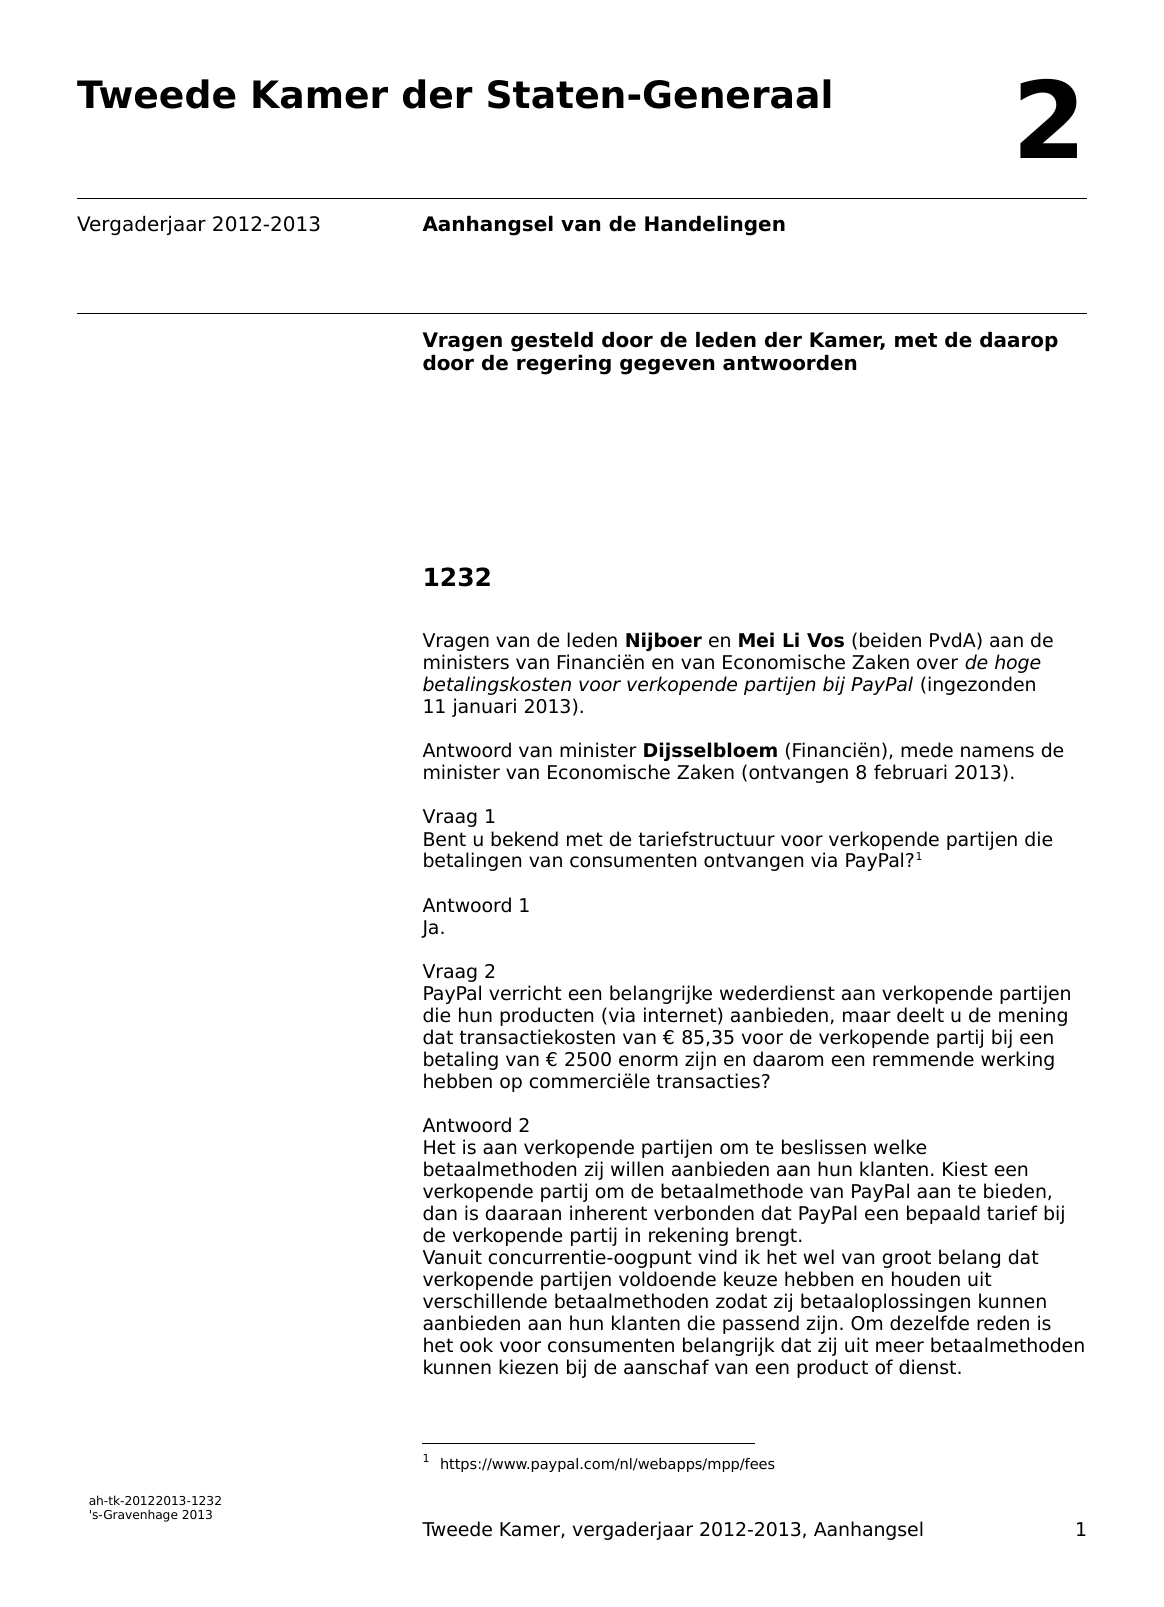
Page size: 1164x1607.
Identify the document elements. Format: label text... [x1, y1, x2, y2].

text Vragen van de leden Nijboer en Mei Li Vos (beiden PvdA) aan de ministers van Financiën en van Economische Zaken over de hoge betalingskosten voor verkopende partijen bij PayPal (ingezonden 11 januari 2013). [422, 630, 1087, 718]
text Antwoord van minister Dijsselbloem (Financiën), mede namens de minister van Economische Zaken (ontvangen 8 februari 2013). [422, 740, 1087, 784]
text ah-tk-20122013-1232 [88, 1494, 323, 1508]
table_cell Vragen gesteld door de leden der Kamer, met de daarop door de regering gegeven antwoorden [422, 314, 1087, 375]
text PayPal verricht een belangrijke wederdienst aan verkopende partijen die hun producten (via internet) aanbieden, maar deelt u de mening dat transactiekosten van € 85,35 voor de verkopende partij bij een betaling van € 2500 enorm zijn en daarom een remmende werking hebben op commerciële transacties? [422, 983, 1087, 1093]
text Het is aan verkopende partijen om te beslissen welke betaalmethoden zij willen aanbieden aan hun klanten. Kiest een verkopende partij om de betaalmethode van PayPal aan te bieden, dan is daaraan inherent verbonden dat PayPal een bepaald tarief bij de verkopende partij in rekening brengt. [422, 1137, 1087, 1247]
table_cell [77, 314, 422, 375]
text Vraag 1 [422, 806, 1087, 828]
table_header Tweede Kamer der Staten-Generaal [77, 59, 886, 198]
text Vraag 2 [422, 961, 1087, 983]
text 's-Gravenhage 2013 [88, 1508, 323, 1522]
table_header 2 [886, 59, 1087, 198]
text https://www.paypal.com/nl/webapps/mpp/fees [422, 1452, 1087, 1474]
text Antwoord 2 [422, 1115, 1087, 1137]
text 1232 [422, 563, 1087, 592]
table_cell Aanhangsel van de Handelingen [422, 199, 1087, 313]
text Antwoord 1 [422, 894, 1087, 917]
text Ja. [422, 917, 1087, 938]
table_cell Vergaderjaar 2012-2013 [77, 199, 422, 313]
text Vanuit concurrentie-oogpunt vind ik het wel van groot belang dat verkopende partijen voldoende keuze hebben en houden uit verschillende betaalmethoden zodat zij betaaloplossingen kunnen aanbieden aan hun klanten die passend zijn. Om dezelfde reden is het ook voor consumenten belangrijk dat zij uit meer betaalmethoden kunnen kiezen bij de aanschaf van een product of dienst. [422, 1247, 1087, 1378]
text Bent u bekend met de tariefstructuur voor verkopende partijen die betalingen van consumenten ontvangen via PayPal? [422, 828, 1087, 872]
